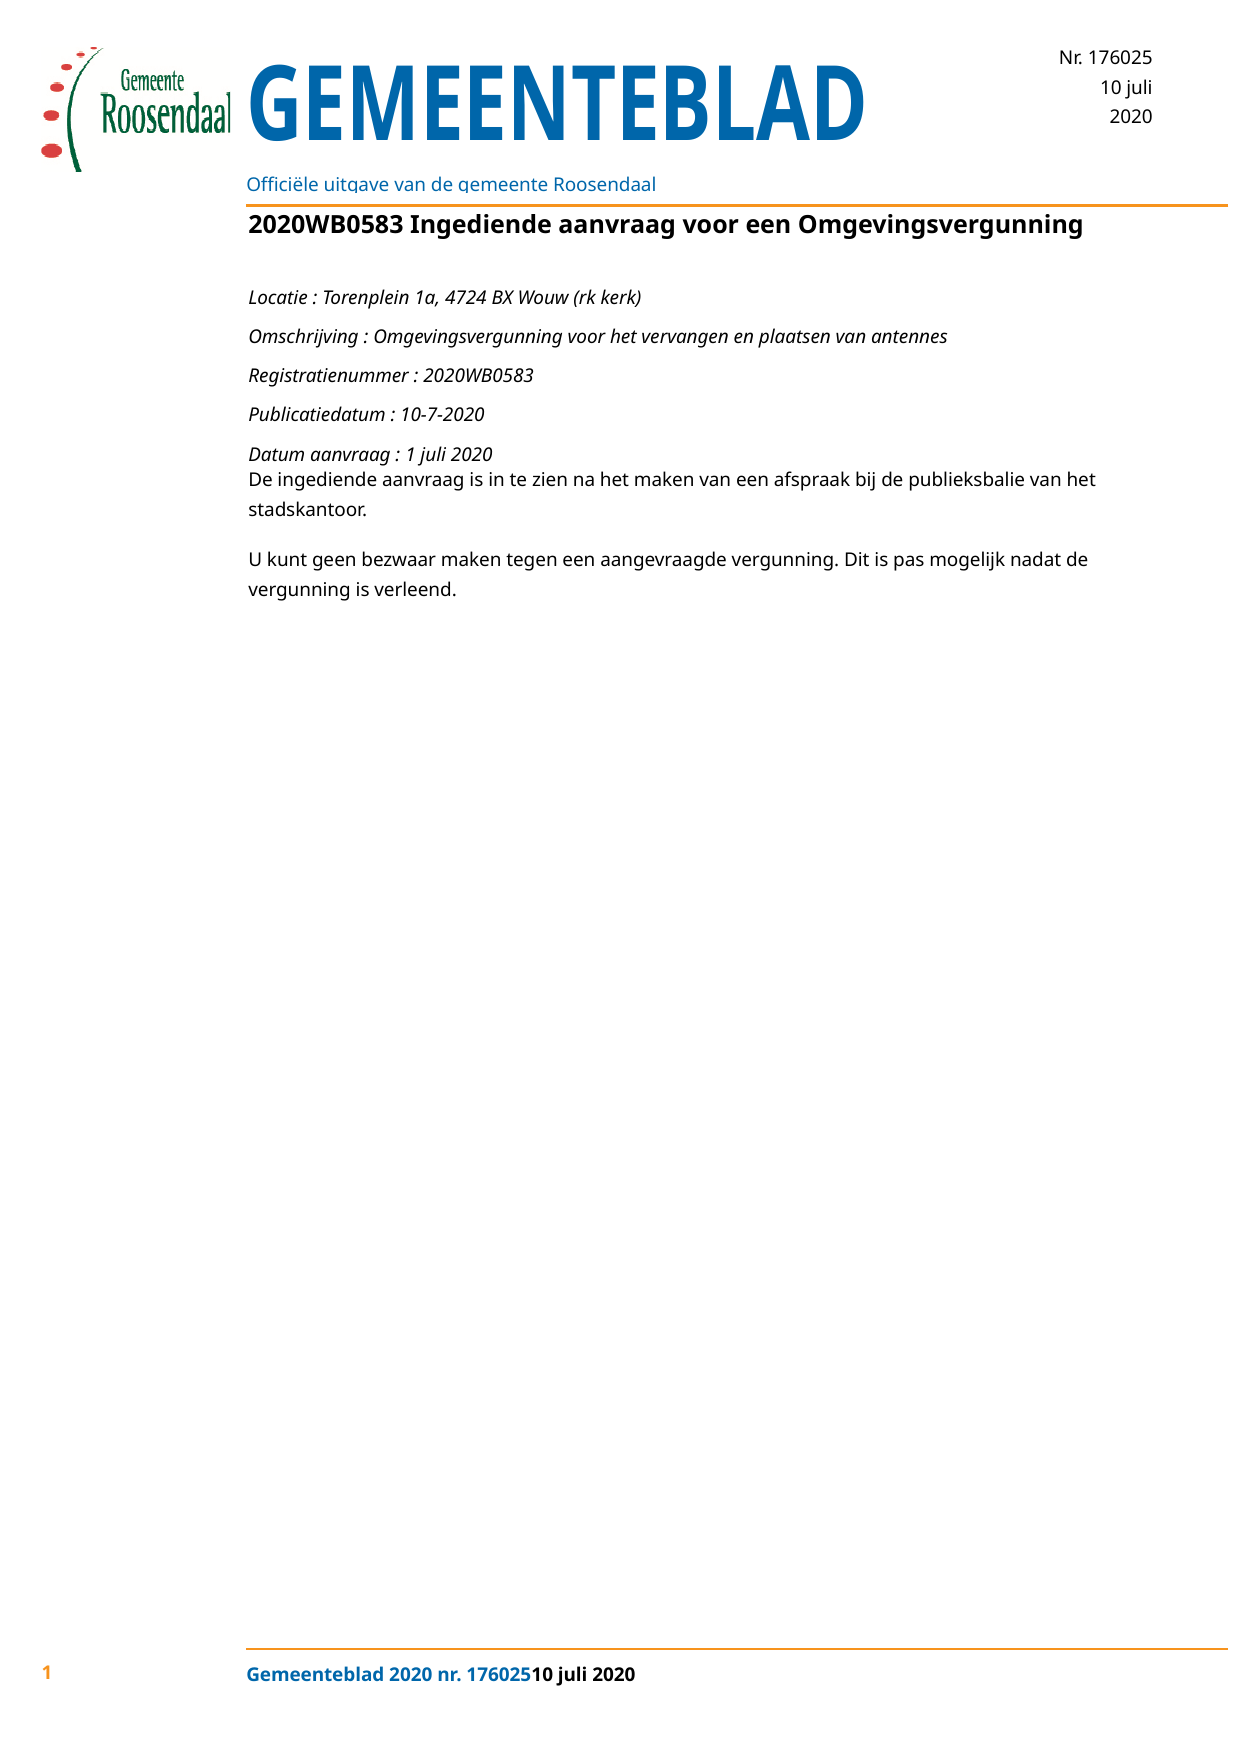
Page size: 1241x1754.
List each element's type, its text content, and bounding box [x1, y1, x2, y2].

text U kunt geen bezwaar maken tegen een aangevraagde vergunning. Dit is pas mogelijk nadat de vergunning is verleend. [248, 547, 1152, 602]
text Registratienummer : 2020WB0583 [248, 362, 1152, 388]
text Omschrijving : Omgevingsvergunning voor het vervangen en plaatsen van antennes [248, 323, 1152, 349]
text Locatie : Torenplein 1a, 4724 BX Wouw (rk kerk) [248, 284, 1152, 309]
text Datum aanvraag : 1 juli 2020 [248, 441, 1152, 467]
text De ingediende aanvraag is in te zien na het maken van een afspraak bij de publieksbalie van het stadskantoor. [248, 467, 1152, 522]
picture [41, 47, 231, 172]
text 2020WB0583 Ingediende aanvraag voor een Omgevingsvergunning [248, 207, 1152, 241]
text Publicatiedatum : 10-7-2020 [248, 402, 1152, 427]
